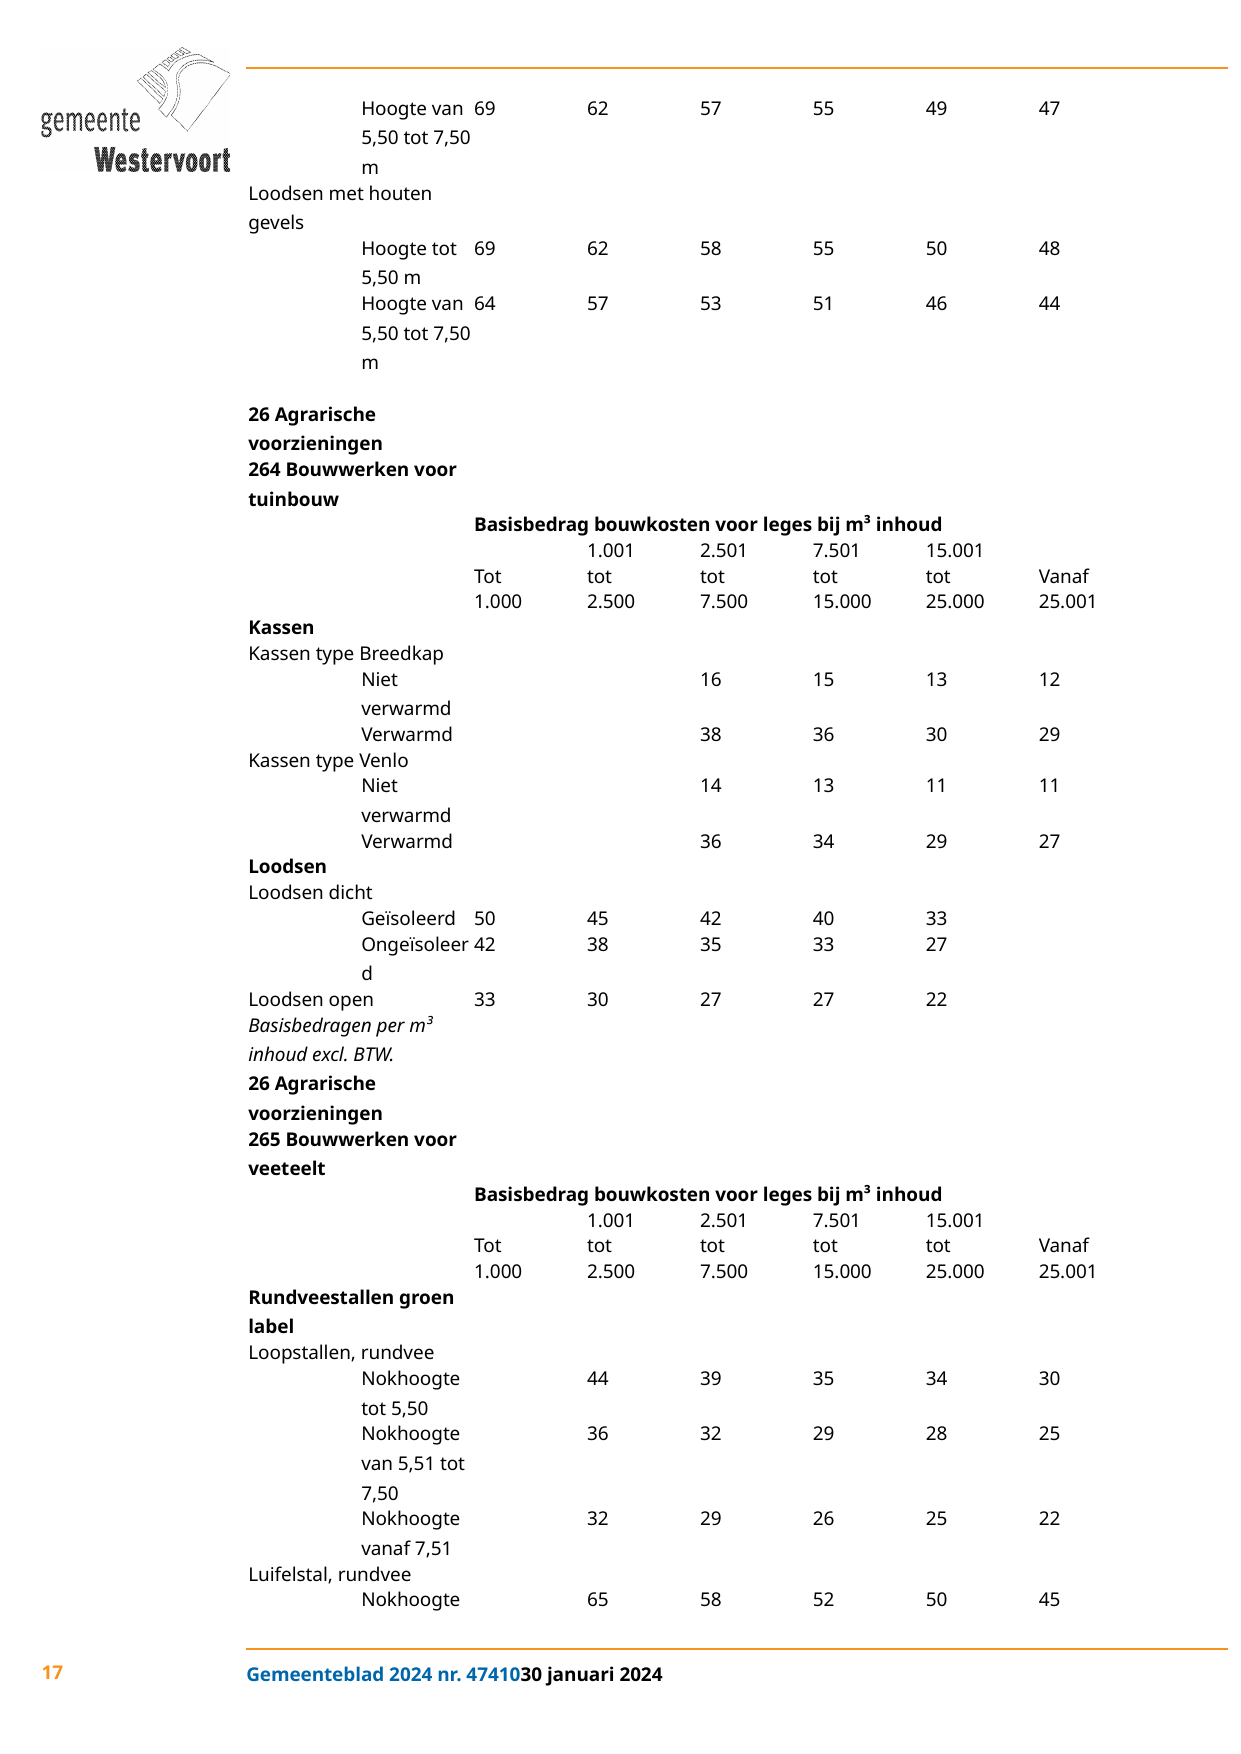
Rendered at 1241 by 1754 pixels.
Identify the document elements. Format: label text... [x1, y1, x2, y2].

table_cell [1039, 401, 1152, 456]
table_cell Tot [474, 1233, 587, 1258]
table_cell 27 [926, 931, 1038, 986]
table_cell [1039, 1207, 1152, 1233]
table_cell [474, 1365, 587, 1421]
table_cell Nokhoogte van 5,51 tot 7,50 [361, 1421, 474, 1505]
table_cell [474, 1126, 587, 1181]
table_cell 25.000 [926, 1259, 1038, 1284]
table_cell 34 [813, 828, 926, 854]
table_cell 265 Bouwwerken voor veeteelt [248, 1126, 474, 1181]
table_cell [248, 1233, 361, 1258]
table_cell [474, 1421, 587, 1505]
table_cell [474, 401, 587, 456]
table_cell [474, 828, 587, 854]
table_cell [474, 666, 587, 721]
table_cell 264 Bouwwerken voor tuinbouw [248, 456, 474, 512]
table_cell Basisbedrag bouwkosten voor leges bij m³ inhoud [474, 512, 1152, 537]
table_cell [587, 1561, 700, 1586]
table_cell tot [813, 1233, 926, 1258]
table_header [1039, 1071, 1152, 1126]
table_cell 53 [700, 290, 813, 375]
table_cell 57 [700, 95, 813, 180]
table_cell 1.000 [474, 589, 587, 614]
table_cell [926, 180, 1038, 235]
table_cell [1039, 986, 1152, 1012]
table_cell 2.501 [700, 1207, 813, 1233]
table_cell [361, 1233, 474, 1258]
table_cell 46 [926, 290, 1038, 375]
table_cell 27 [1039, 828, 1152, 854]
table_cell 26 [813, 1505, 926, 1561]
table_cell 32 [700, 1421, 813, 1505]
table_cell [700, 640, 813, 666]
table_cell [474, 456, 587, 512]
table_cell [248, 828, 361, 854]
table_cell 15.000 [813, 1259, 926, 1284]
table_cell tot [587, 563, 700, 589]
table_cell 2.501 [700, 537, 813, 563]
table_cell [248, 1259, 361, 1284]
table_cell [813, 180, 926, 235]
table_cell [813, 1126, 926, 1181]
table_cell 32 [587, 1505, 700, 1561]
table_cell [474, 773, 587, 828]
table_cell 50 [926, 1586, 1038, 1612]
table_cell 51 [813, 290, 926, 375]
table_cell Loodsen open [248, 986, 474, 1012]
table_cell 38 [587, 931, 700, 986]
table_cell [700, 1561, 813, 1586]
table_cell Kassen type Venlo [248, 747, 474, 773]
table_cell Basisbedragen per m³ inhoud excl. BTW. [248, 1012, 474, 1067]
table_cell [361, 375, 474, 401]
table_cell [474, 180, 587, 235]
table_cell [926, 401, 1038, 456]
table_cell [813, 747, 926, 773]
table_cell [248, 375, 361, 401]
table_cell [474, 854, 587, 879]
table_cell [474, 640, 587, 666]
table_cell 12 [1039, 666, 1152, 721]
table_cell [587, 1284, 700, 1339]
table_cell [926, 1284, 1038, 1339]
table_cell [474, 1284, 587, 1339]
table_cell [474, 615, 587, 640]
table_cell 1.001 [587, 1207, 700, 1233]
table_cell [587, 615, 700, 640]
table_cell [474, 1340, 587, 1365]
table_cell 33 [474, 986, 587, 1012]
table_cell [361, 615, 474, 640]
table_cell 7.501 [813, 1207, 926, 1233]
table_cell 40 [813, 905, 926, 931]
table_cell 15.000 [813, 589, 926, 614]
table_cell [474, 880, 587, 905]
table_cell [248, 1586, 361, 1612]
table_cell 35 [700, 931, 813, 986]
table_cell 7.501 [813, 537, 926, 563]
table_cell Ongeïsoleerd [361, 931, 474, 986]
table_cell Nokhoogte tot 5,50 [361, 1365, 474, 1421]
picture [41, 47, 231, 172]
table_cell 25.001 [1039, 589, 1152, 614]
table_cell [248, 537, 361, 563]
table_cell 42 [474, 931, 587, 986]
table_cell [248, 773, 361, 828]
table_cell 15.001 [926, 1207, 1038, 1233]
table_cell 48 [1039, 235, 1152, 290]
table_cell [813, 640, 926, 666]
table_cell 2.500 [587, 1259, 700, 1284]
table_cell [926, 640, 1038, 666]
table_cell [248, 666, 361, 721]
table_cell Loopstallen, rundvee [248, 1340, 474, 1365]
table_cell [700, 1012, 813, 1067]
table_header [587, 1071, 700, 1126]
table_cell 16 [700, 666, 813, 721]
table_cell Verwarmd [361, 828, 474, 854]
table_cell [1039, 1340, 1152, 1365]
table_cell [813, 456, 926, 512]
table_cell [926, 375, 1038, 401]
table_cell [248, 563, 361, 589]
table_cell Kassen [248, 615, 361, 640]
table_cell [813, 401, 926, 456]
table_cell Loodsen [248, 854, 474, 879]
table_cell [813, 880, 926, 905]
table_cell Loodsen dicht [248, 880, 474, 905]
table_cell [587, 1012, 700, 1067]
table_cell Nokhoogte [361, 1586, 474, 1612]
table_cell [587, 401, 700, 456]
table_cell 65 [587, 1586, 700, 1612]
table_cell [1039, 456, 1152, 512]
table_cell 15.001 [926, 537, 1038, 563]
table_cell 1.000 [474, 1259, 587, 1284]
table_cell [474, 537, 587, 563]
table_header [926, 1071, 1038, 1126]
table_cell [361, 1259, 474, 1284]
table_cell [248, 290, 361, 375]
table_cell Tot [474, 563, 587, 589]
table_cell 29 [1039, 721, 1152, 747]
table_cell [587, 1340, 700, 1365]
table_cell [1039, 905, 1152, 931]
table_cell [1039, 1284, 1152, 1339]
table_header [474, 1071, 587, 1126]
table_cell 28 [926, 1421, 1038, 1505]
table_cell Niet verwarmd [361, 773, 474, 828]
table_cell tot [700, 1233, 813, 1258]
table_cell [700, 456, 813, 512]
table_cell [1039, 615, 1152, 640]
table_cell [700, 375, 813, 401]
table_cell 22 [1039, 1505, 1152, 1561]
table_cell 36 [700, 828, 813, 854]
table_cell Niet verwarmd [361, 666, 474, 721]
table_cell 7.500 [700, 1259, 813, 1284]
table_cell 34 [926, 1365, 1038, 1421]
table_cell 13 [813, 773, 926, 828]
table_cell [587, 456, 700, 512]
table_cell 50 [926, 235, 1038, 290]
table_cell [1039, 375, 1152, 401]
table_cell [587, 721, 700, 747]
table_cell 57 [587, 290, 700, 375]
table_cell 29 [813, 1421, 926, 1505]
table_cell [813, 1284, 926, 1339]
table_cell [587, 773, 700, 828]
table_cell [1039, 931, 1152, 986]
table_cell [474, 1505, 587, 1561]
table_cell 69 [474, 235, 587, 290]
table_cell 7.500 [700, 589, 813, 614]
table_cell [248, 905, 361, 931]
table_cell 45 [587, 905, 700, 931]
table_cell [700, 615, 813, 640]
table_cell [361, 1207, 474, 1233]
table_cell 14 [700, 773, 813, 828]
table_cell 29 [926, 828, 1038, 854]
table_cell 25.001 [1039, 1259, 1152, 1284]
table_cell 11 [926, 773, 1038, 828]
table_cell 25 [926, 1505, 1038, 1561]
table_cell [587, 880, 700, 905]
table_cell [1039, 854, 1152, 879]
table_cell 44 [1039, 290, 1152, 375]
table_cell tot [926, 1233, 1038, 1258]
table_cell 58 [700, 1586, 813, 1612]
table_header [813, 1071, 926, 1126]
table_cell Luifelstal, rundvee [248, 1561, 474, 1586]
table_cell [813, 375, 926, 401]
table_cell 36 [813, 721, 926, 747]
table_cell 36 [587, 1421, 700, 1505]
table_cell [926, 880, 1038, 905]
table_cell 22 [926, 986, 1038, 1012]
table_cell 38 [700, 721, 813, 747]
table_cell [926, 1340, 1038, 1365]
table_cell Vanaf [1039, 563, 1152, 589]
table_cell Hoogte tot 5,50 m [361, 235, 474, 290]
table_cell Vanaf [1039, 1233, 1152, 1258]
table_cell [926, 615, 1038, 640]
table_cell 55 [813, 235, 926, 290]
table_cell [1039, 640, 1152, 666]
table_cell 55 [813, 95, 926, 180]
table_cell 29 [700, 1505, 813, 1561]
table_cell 25.000 [926, 589, 1038, 614]
table_cell 30 [587, 986, 700, 1012]
table_cell 39 [700, 1365, 813, 1421]
table_cell [926, 1561, 1038, 1586]
table_cell [700, 180, 813, 235]
table_cell [361, 589, 474, 614]
table_cell [248, 589, 361, 614]
table_cell 30 [1039, 1365, 1152, 1421]
table_cell 62 [587, 235, 700, 290]
table_cell [587, 1126, 700, 1181]
table_cell [700, 854, 813, 879]
table_cell [700, 1284, 813, 1339]
table_cell [248, 1181, 361, 1207]
table_cell [700, 747, 813, 773]
table_cell 47 [1039, 95, 1152, 180]
table_header 26 Agrarische voorzieningen [248, 1071, 474, 1126]
table_cell [474, 375, 587, 401]
table_cell [361, 512, 474, 537]
table_cell [248, 95, 361, 180]
table_cell [1039, 1126, 1152, 1181]
table_cell [474, 1012, 587, 1067]
table_cell 15 [813, 666, 926, 721]
table_cell 13 [926, 666, 1038, 721]
table_cell [587, 180, 700, 235]
table_cell [248, 721, 361, 747]
table_cell [361, 537, 474, 563]
table_cell 11 [1039, 773, 1152, 828]
table_cell [700, 401, 813, 456]
table_cell [926, 1126, 1038, 1181]
table_cell 50 [474, 905, 587, 931]
table_cell [587, 747, 700, 773]
table_cell tot [587, 1233, 700, 1258]
table_cell [248, 1421, 361, 1505]
table_cell [700, 1126, 813, 1181]
table_cell Geïsoleerd [361, 905, 474, 931]
table_cell 2.500 [587, 589, 700, 614]
table_cell Kassen type Breedkap [248, 640, 474, 666]
table_cell [1039, 880, 1152, 905]
table_cell 35 [813, 1365, 926, 1421]
table_cell 25 [1039, 1421, 1152, 1505]
table_cell Loodsen met houten gevels [248, 180, 474, 235]
table_cell [248, 512, 361, 537]
table_cell 33 [813, 931, 926, 986]
table_cell [813, 1561, 926, 1586]
table_cell [248, 1505, 361, 1561]
table_cell 27 [813, 986, 926, 1012]
table_cell Rundveestallen groen label [248, 1284, 474, 1339]
table_cell [926, 1012, 1038, 1067]
table_cell Hoogte van 5,50 tot 7,50 m [361, 290, 474, 375]
table_cell [587, 640, 700, 666]
table_cell Nokhoogte vanaf 7,51 [361, 1505, 474, 1561]
table_cell 44 [587, 1365, 700, 1421]
table_cell Verwarmd [361, 721, 474, 747]
table_cell [813, 854, 926, 879]
table_header [700, 1071, 813, 1126]
table_cell [474, 747, 587, 773]
table_cell [813, 1340, 926, 1365]
table_cell 33 [926, 905, 1038, 931]
table_cell 64 [474, 290, 587, 375]
table_cell [248, 1207, 361, 1233]
table_cell 49 [926, 95, 1038, 180]
table_cell [248, 235, 361, 290]
table_cell [926, 747, 1038, 773]
table_cell [587, 375, 700, 401]
table_cell [474, 1561, 587, 1586]
table_cell [1039, 180, 1152, 235]
table_cell [700, 880, 813, 905]
table_cell 26 Agrarische voorzieningen [248, 401, 474, 456]
table_cell [587, 854, 700, 879]
table_cell [926, 854, 1038, 879]
table_cell 45 [1039, 1586, 1152, 1612]
table_cell Basisbedrag bouwkosten voor leges bij m³ inhoud [474, 1181, 1152, 1207]
table_cell [248, 931, 361, 986]
table_cell [474, 721, 587, 747]
table_cell tot [926, 563, 1038, 589]
table_cell [587, 828, 700, 854]
table_cell [813, 615, 926, 640]
table_cell [474, 1207, 587, 1233]
table_cell [1039, 747, 1152, 773]
table_cell tot [700, 563, 813, 589]
table_cell 42 [700, 905, 813, 931]
table_cell [926, 456, 1038, 512]
table_cell 27 [700, 986, 813, 1012]
table_cell [361, 1181, 474, 1207]
table_cell [1039, 1012, 1152, 1067]
table_cell [474, 1586, 587, 1612]
table_cell 69 [474, 95, 587, 180]
table_cell 1.001 [587, 537, 700, 563]
table_cell [587, 666, 700, 721]
table_cell 30 [926, 721, 1038, 747]
table_cell 58 [700, 235, 813, 290]
table_cell [1039, 537, 1152, 563]
table_cell [1039, 1561, 1152, 1586]
table_cell [700, 1340, 813, 1365]
table_cell Hoogte van 5,50 tot 7,50 m [361, 95, 474, 180]
table_cell 62 [587, 95, 700, 180]
table_cell 52 [813, 1586, 926, 1612]
table_cell tot [813, 563, 926, 589]
table_cell [813, 1012, 926, 1067]
table_cell [248, 1365, 361, 1421]
table_cell [361, 563, 474, 589]
